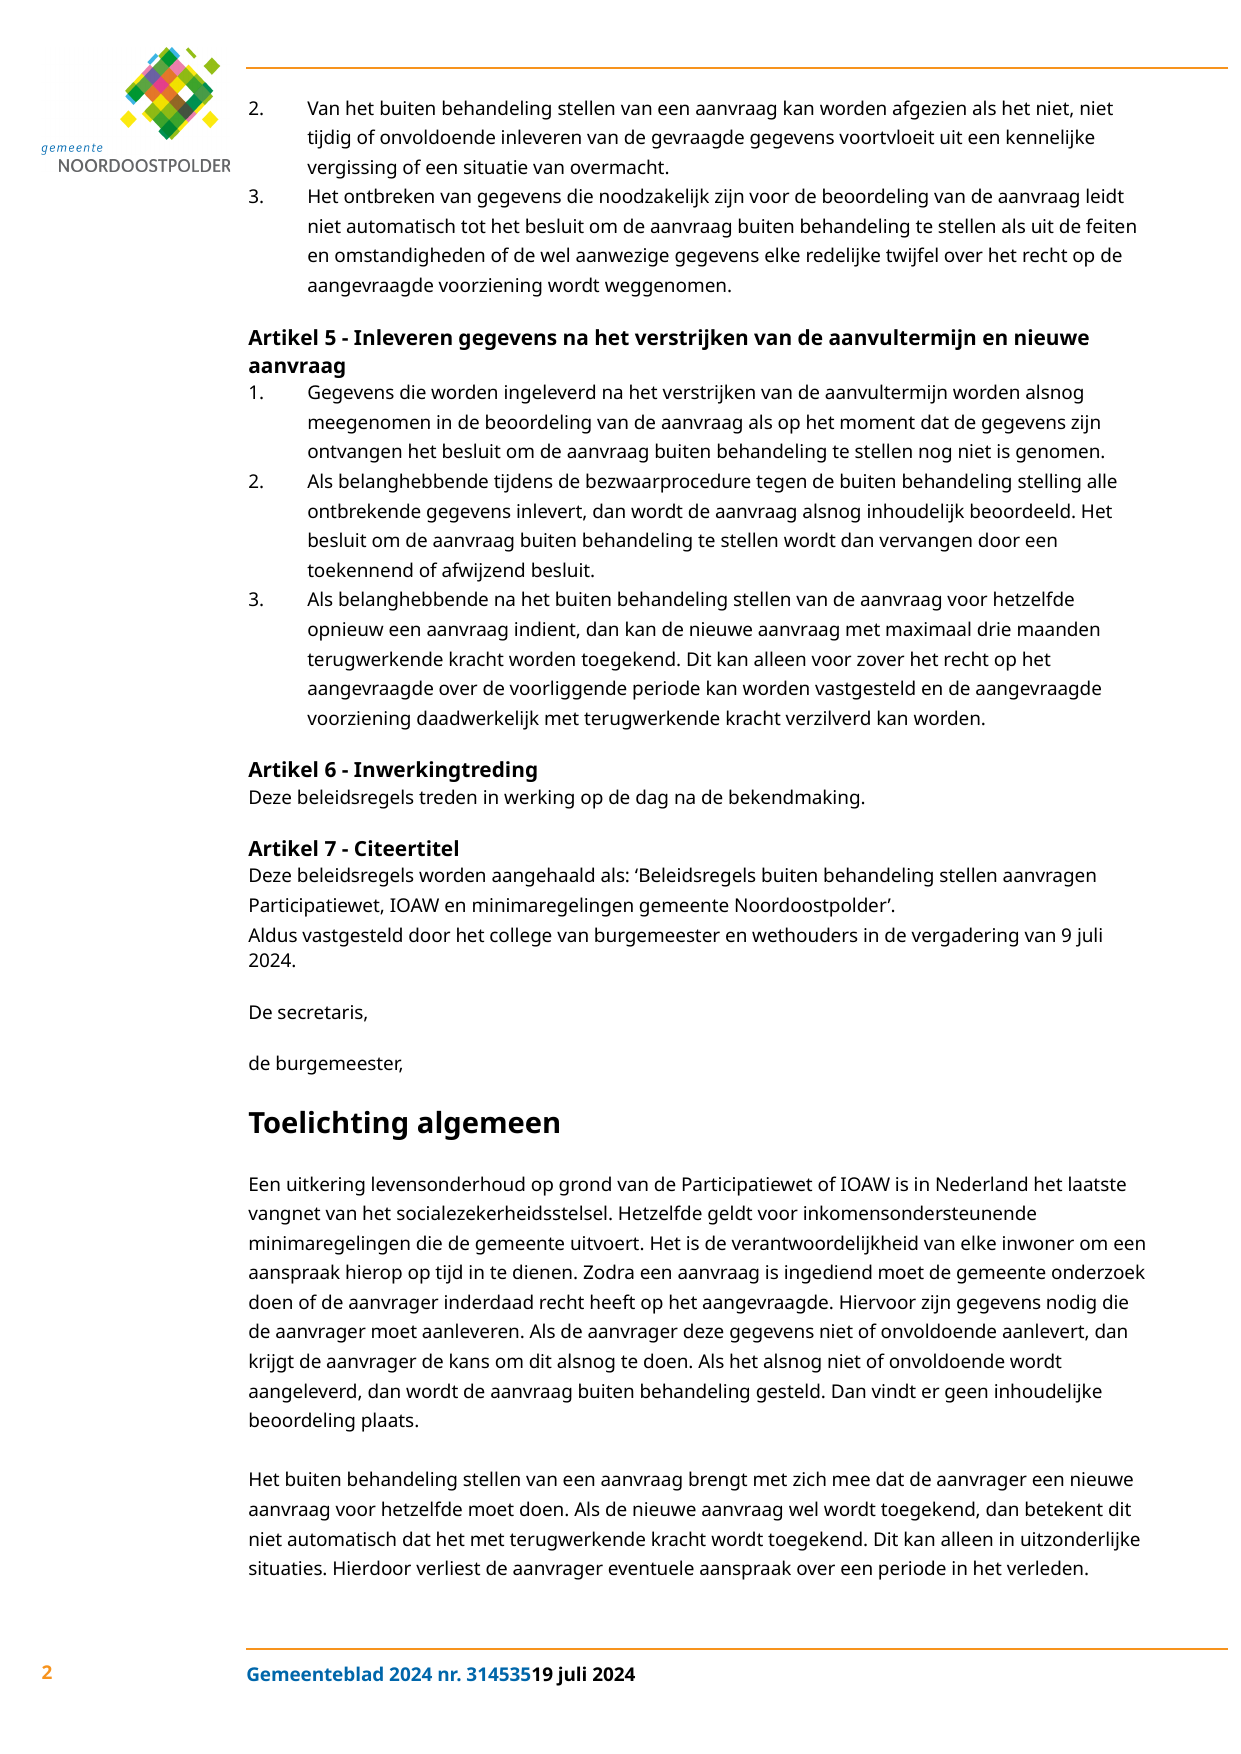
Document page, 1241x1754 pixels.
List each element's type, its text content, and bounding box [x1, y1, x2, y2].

list Als belanghebbende tijdens de bezwaarprocedure tegen de buiten behandeling stelling alle ontbrekende gegevens inlevert, dan wordt de aanvraag alsnog inhoudelijk beoordeeld. Het besluit om de aanvraag buiten behandeling te stellen wordt dan vervangen door een toekennend of afwijzend besluit. [248, 468, 1152, 583]
picture [41, 47, 231, 172]
list Als belanghebbende na het buiten behandeling stellen van de aanvraag voor hetzelfde opnieuw een aanvraag indient, dan kan de nieuwe aanvraag met maximaal drie maanden terugwerkende kracht worden toegekend. Dit kan alleen voor zover het recht op het aangevraagde over de voorliggende periode kan worden vastgesteld en de aangevraagde voorziening daadwerkelijk met terugwerkende kracht verzilverd kan worden. [248, 587, 1152, 731]
text de burgemeester, [248, 1051, 1152, 1076]
text Aldus vastgesteld door het college van burgemeester en wethouders in de vergadering van 9 juli 2024. [248, 922, 1152, 973]
text Artikel 7 - Citeertitel [248, 834, 1152, 863]
text Artikel 5 - Inleveren gegevens na het verstrijken van de aanvultermijn en nieuwe aanvraag [248, 323, 1152, 379]
text Toelichting algemeen [248, 1102, 1152, 1142]
text Deze beleidsregels treden in werking op de dag na de bekendmaking. [248, 784, 1152, 809]
list Gegevens die worden ingeleverd na het verstrijken van de aanvultermijn worden alsnog meegenomen in de beoordeling van de aanvraag als op het moment dat de gegevens zijn ontvangen het besluit om de aanvraag buiten behandeling te stellen nog niet is genomen. [248, 379, 1152, 464]
list Het ontbreken van gegevens die noodzakelijk zijn voor de beoordeling van de aanvraag leidt niet automatisch tot het besluit om de aanvraag buiten behandeling te stellen als uit de feiten en omstandigheden of de wel aanwezige gegevens elke redelijke twijfel over het recht op de aangevraagde voorziening wordt weggenomen. [248, 183, 1152, 298]
text Deze beleidsregels worden aangehaald als: ‘Beleidsregels buiten behandeling stellen aanvragen Participatiewet, IOAW en minimaregelingen gemeente Noordoostpolder’. [248, 863, 1152, 918]
list Van het buiten behandeling stellen van een aanvraag kan worden afgezien als het niet, niet tijdig of onvoldoende inleveren van de gevraagde gegevens voortvloeit uit een kennelijke vergissing of een situatie van overmacht. [248, 95, 1152, 180]
text Een uitkering levensonderhoud op grond van de Participatiewet of IOAW is in Nederland het laatste vangnet van het socialezekerheidsstelsel. Hetzelfde geldt voor inkomensondersteunende minimaregelingen die de gemeente uitvoert. Het is de verantwoordelijkheid van elke inwoner om een aanspraak hierop op tijd in te dienen. Zodra een aanvraag is ingediend moet de gemeente onderzoek doen of de aanvrager inderdaad recht heeft op het aangevraagde. Hiervoor zijn gegevens nodig die de aanvrager moet aanleveren. Als de aanvrager deze gegevens niet of onvoldoende aanlevert, dan krijgt de aanvrager de kans om dit alsnog te doen. Als het alsnog niet of onvoldoende wordt aangeleverd, dan wordt de aanvraag buiten behandeling gesteld. Dan vindt er geen inhoudelijke beoordeling plaats. [248, 1171, 1152, 1433]
text Het buiten behandeling stellen van een aanvraag brengt met zich mee dat de aanvrager een nieuwe aanvraag voor hetzelfde moet doen. Als de nieuwe aanvraag wel wordt toegekend, dan betekent dit niet automatisch dat het met terugwerkende kracht wordt toegekend. Dit kan alleen in uitzonderlijke situaties. Hierdoor verliest de aanvrager eventuele aanspraak over een periode in het verleden. [248, 1467, 1152, 1581]
text De secretaris, [248, 999, 1152, 1025]
text Artikel 6 - Inwerkingtreding [248, 755, 1152, 784]
